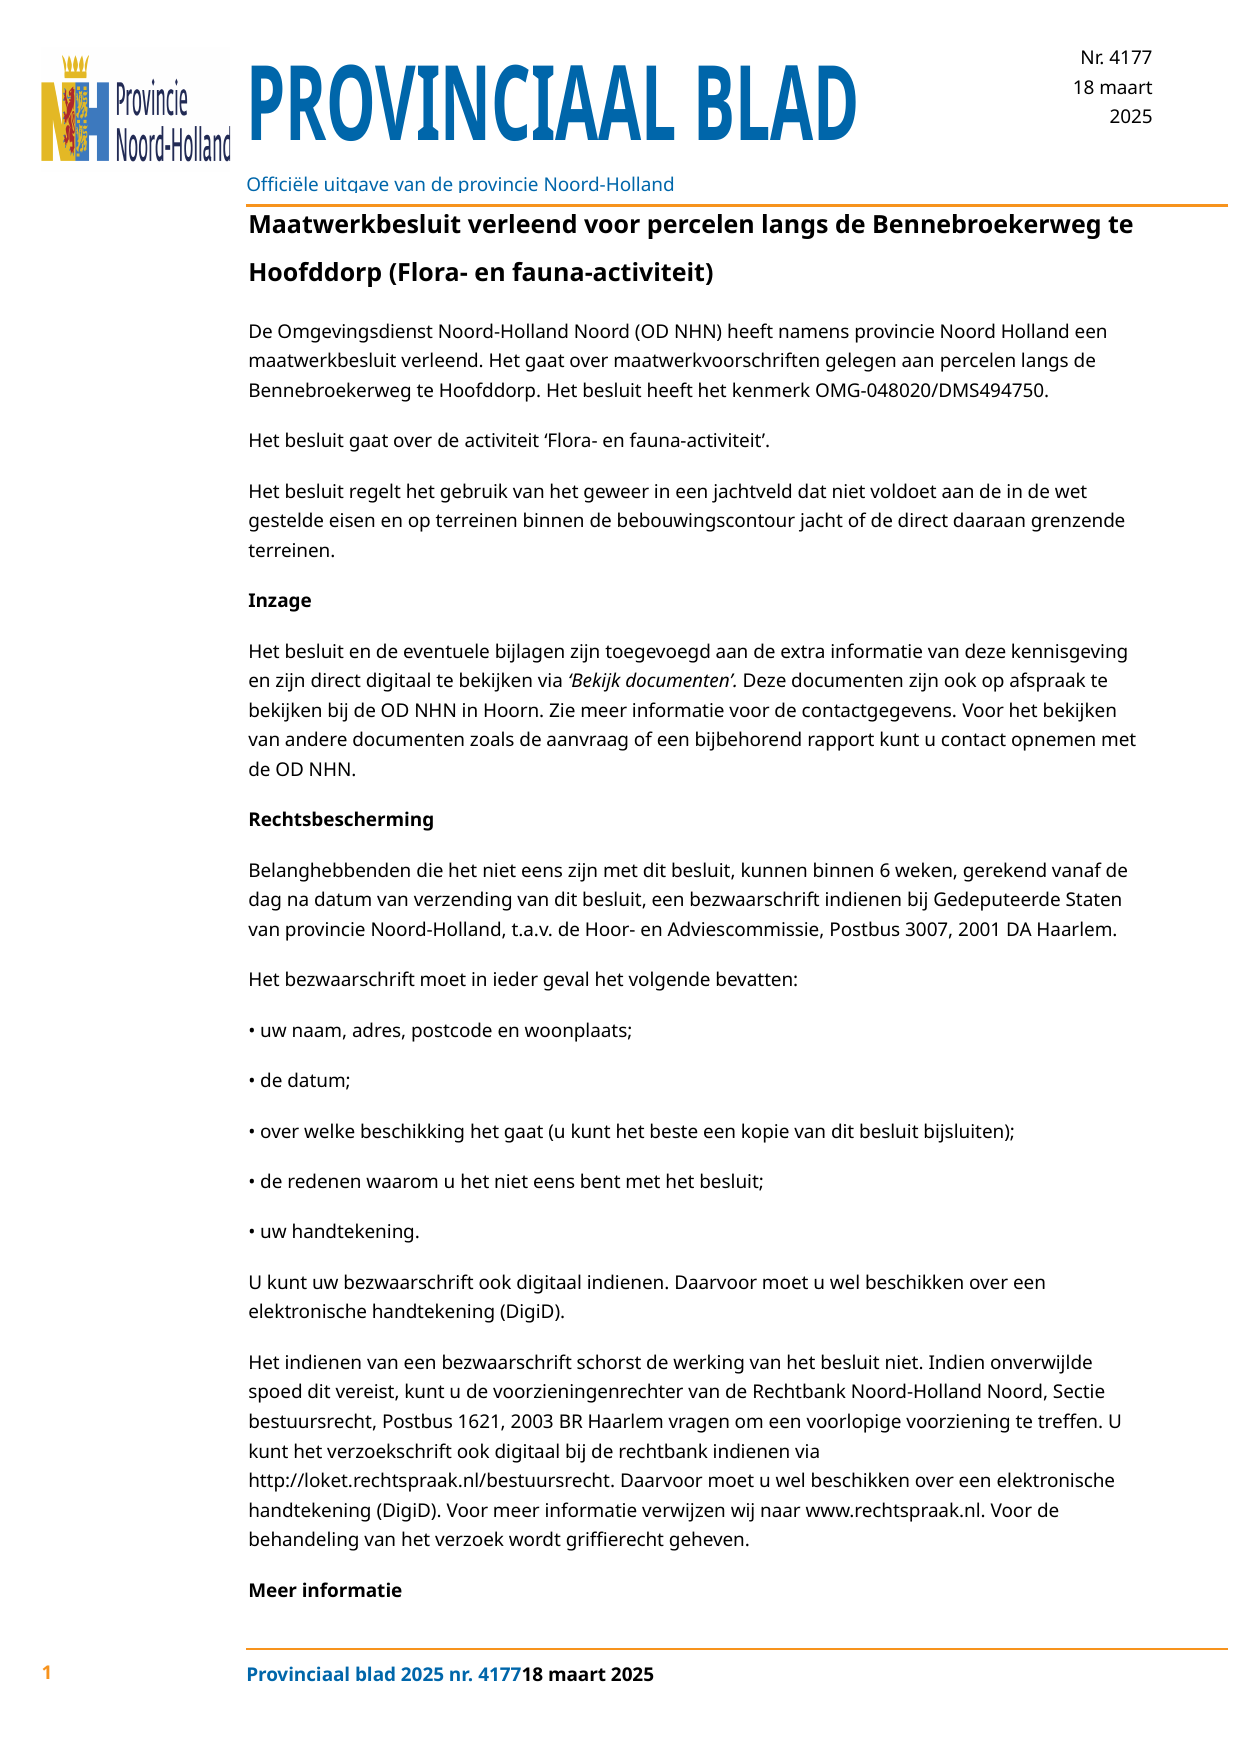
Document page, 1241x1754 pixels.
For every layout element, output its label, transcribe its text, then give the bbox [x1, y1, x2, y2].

text Het besluit en de eventuele bijlagen zijn toegevoegd aan de extra informatie van deze kennisgeving en zijn direct digitaal te bekijken via ‘Bekijk documenten’. Deze documenten zijn ook op afspraak te bekijken bij de OD NHN in Hoorn. Zie meer informatie voor de contactgegevens. Voor het bekijken van andere documenten zoals de aanvraag of een bijbehorend rapport kunt u contact opnemen met de OD NHN. [248, 638, 1152, 782]
text • uw handtekening. [248, 1219, 1152, 1244]
text U kunt uw bezwaarschrift ook digitaal indienen. Daarvoor moet u wel beschikken over een elektronische handtekening (DigiD). [248, 1269, 1152, 1324]
picture [41, 47, 231, 172]
text Maatwerkbesluit verleend voor percelen langs de Bennebroekerweg te Hoofddorp (Flora- en fauna-activiteit) [248, 207, 1152, 288]
text Het indienen van een bezwaarschrift schorst de werking van het besluit niet. Indien onverwijlde spoed dit vereist, kunt u de voorzieningenrechter van de Rechtbank Noord-Holland Noord, Sectie bestuursrecht, Postbus 1621, 2003 BR Haarlem vragen om een voorlopige voorziening te treffen. U kunt het verzoekschrift ook digitaal bij de rechtbank indienen via http://loket.rechtspraak.nl/bestuursrecht. Daarvoor moet u wel beschikken over een elektronische handtekening (DigiD). Voor meer informatie verwijzen wij naar www.rechtspraak.nl. Voor de behandeling van het verzoek wordt griffierecht geheven. [248, 1349, 1152, 1552]
text • uw naam, adres, postcode en woonplaats; [248, 1017, 1152, 1043]
text Belanghebbenden die het niet eens zijn met dit besluit, kunnen binnen 6 weken, gerekend vanaf de dag na datum van verzending van dit besluit, een bezwaarschrift indienen bij Gedeputeerde Staten van provincie Noord-Holland, t.a.v. de Hoor- en Adviescommissie, Postbus 3007, 2001 DA Haarlem. [248, 857, 1152, 942]
text • de redenen waarom u het niet eens bent met het besluit; [248, 1168, 1152, 1194]
text Het besluit regelt het gebruik van het geweer in een jachtveld dat niet voldoet aan de in de wet gestelde eisen en op terreinen binnen de bebouwingscontour jacht of de direct daaraan grenzende terreinen. [248, 478, 1152, 563]
text Het besluit gaat over de activiteit ‘Flora- en fauna-activiteit’. [248, 427, 1152, 453]
text • over welke beschikking het gaat (u kunt het beste een kopie van dit besluit bijsluiten); [248, 1118, 1152, 1144]
text • de datum; [248, 1067, 1152, 1093]
text Meer informatie [248, 1577, 1152, 1603]
text Inzage [248, 587, 1152, 613]
text Rechtsbescherming [248, 807, 1152, 832]
text De Omgevingsdienst Noord-Holland Noord (OD NHN) heeft namens provincie Noord Holland een maatwerkbesluit verleend. Het gaat over maatwerkvoorschriften gelegen aan percelen langs de Bennebroekerweg te Hoofddorp. Het besluit heeft het kenmerk OMG-048020/DMS494750. [248, 318, 1152, 403]
text Het bezwaarschrift moet in ieder geval het volgende bevatten: [248, 967, 1152, 992]
